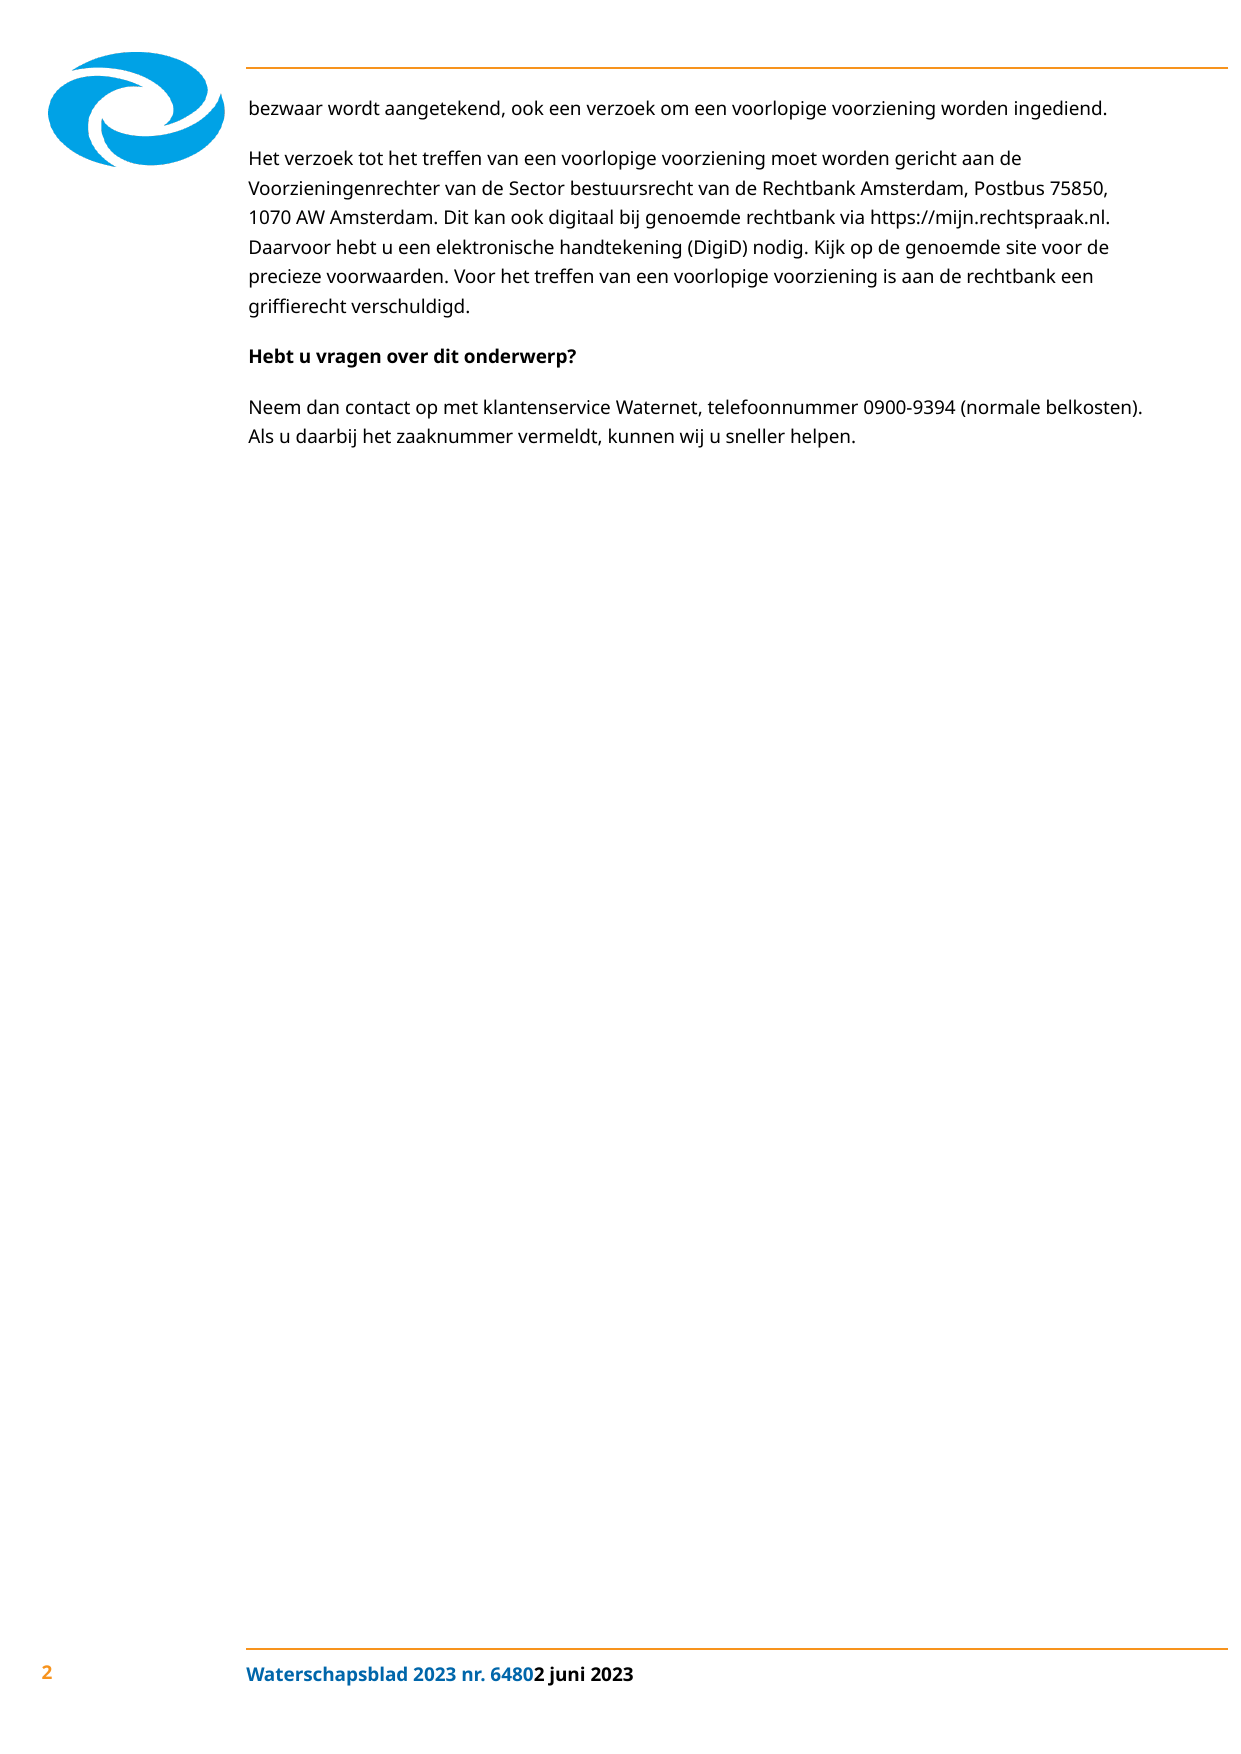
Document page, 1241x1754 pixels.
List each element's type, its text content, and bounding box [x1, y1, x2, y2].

text Het verzoek tot het treffen van een voorlopige voorziening moet worden gericht aan de Voorzieningenrechter van de Sector bestuursrecht van de Rechtbank Amsterdam, Postbus 75850, 1070 AW Amsterdam. Dit kan ook digitaal bij genoemde rechtbank via https://mijn.rechtspraak.nl. Daarvoor hebt u een elektronische handtekening (DigiD) nodig. Kijk op de genoemde site voor de precieze voorwaarden. Voor het treffen van een voorlopige voorziening is aan de rechtbank een griffierecht verschuldigd. [248, 145, 1152, 319]
text Neem dan contact op met klantenservice Waternet, telefoonnummer 0900-9394 (normale belkosten). Als u daarbij het zaaknummer vermeldt, kunnen wij u sneller helpen. [248, 394, 1152, 449]
text bezwaar wordt aangetekend, ook een verzoek om een voorlopige voorziening worden ingediend. [248, 95, 1152, 121]
picture [41, 47, 231, 172]
text Hebt u vragen over dit onderwerp? [248, 343, 1152, 369]
